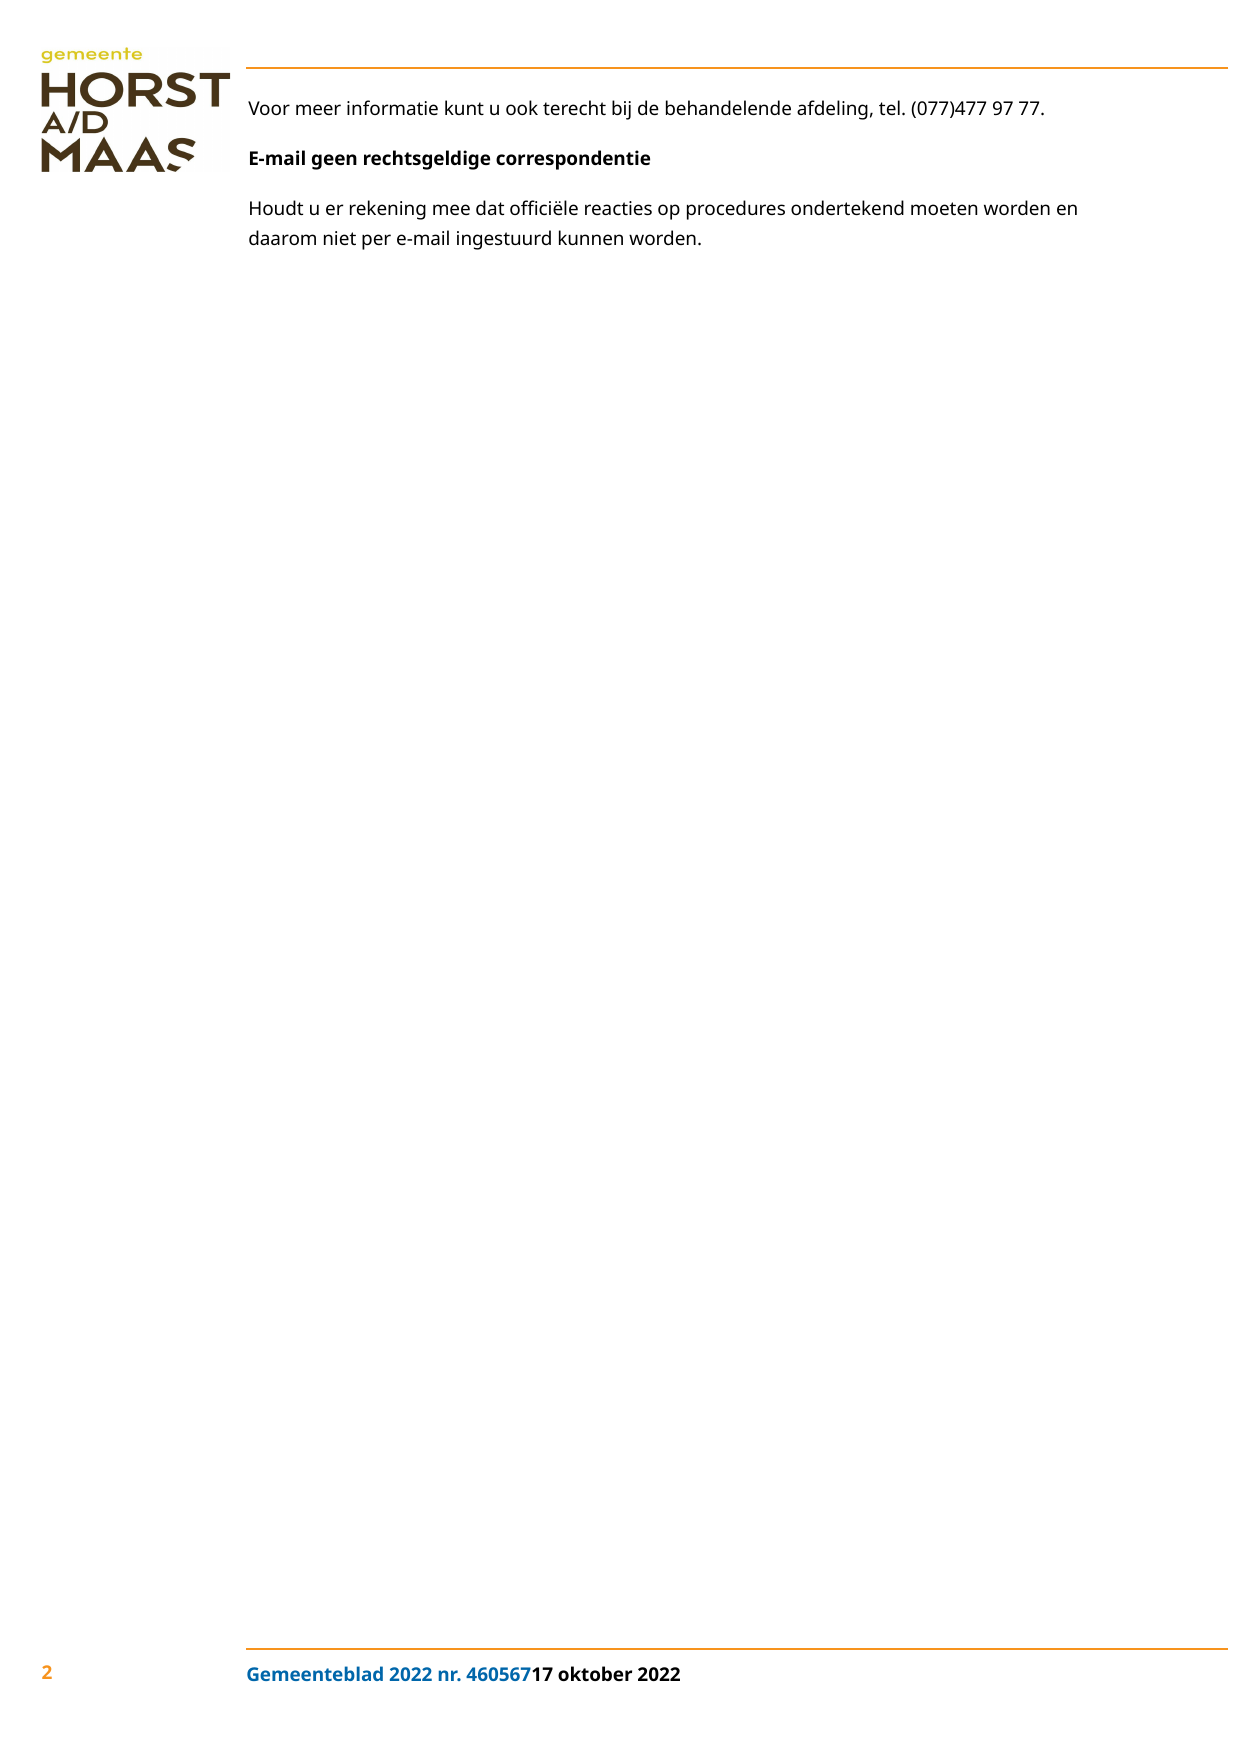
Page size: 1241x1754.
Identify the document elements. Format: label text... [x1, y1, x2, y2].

text E-mail geen rechtsgeldige correspondentie [248, 145, 1152, 171]
picture [41, 47, 231, 172]
text Houdt u er rekening mee dat officiële reacties op procedures ondertekend moeten worden en daarom niet per e-mail ingestuurd kunnen worden. [248, 196, 1152, 251]
text Voor meer informatie kunt u ook terecht bij de behandelende afdeling, tel. (077)477 97 77. [248, 95, 1152, 121]
